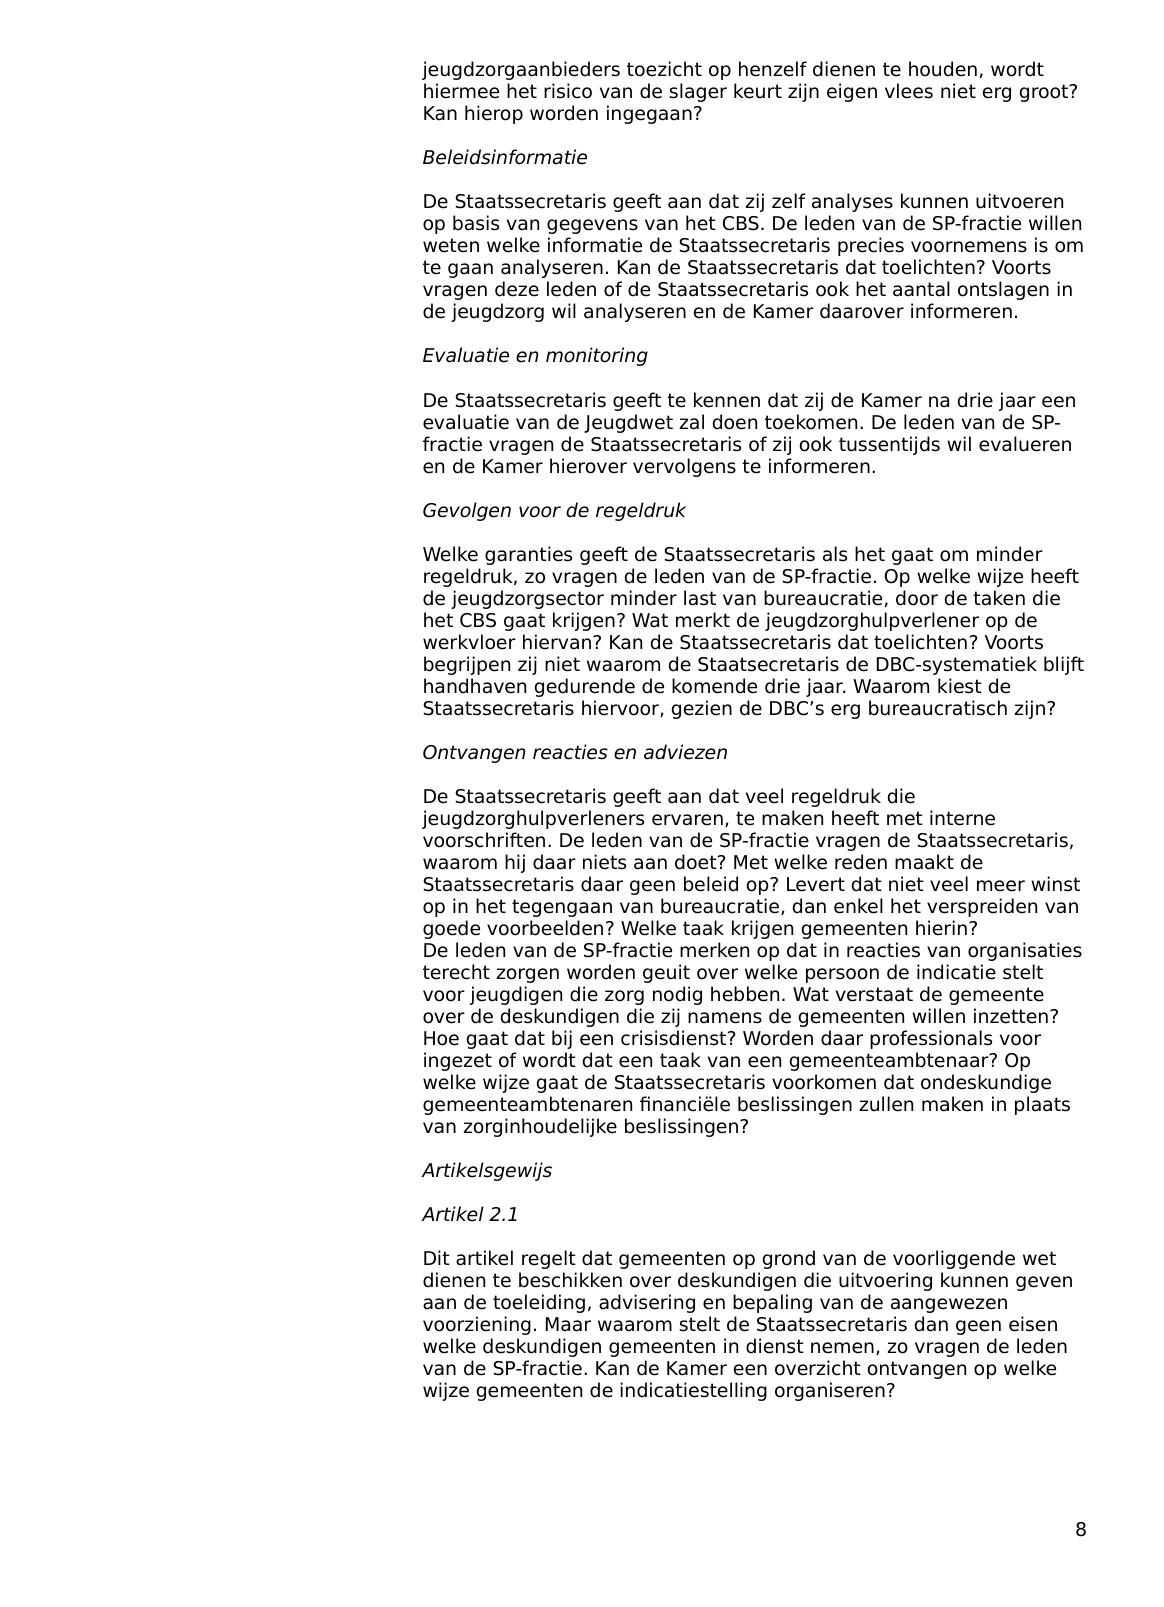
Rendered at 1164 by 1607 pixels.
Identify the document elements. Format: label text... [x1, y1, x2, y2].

text jeugdzorgaanbieders toezicht op henzelf dienen te houden, wordt hiermee het risico van de slager keurt zijn eigen vlees niet erg groot? Kan hierop worden ingegaan? [422, 59, 1087, 125]
subtitle Artikel 2.1 [422, 1204, 1087, 1226]
text De leden van de SP-fractie merken op dat in reacties van organisaties terecht zorgen worden geuit over welke persoon de indicatie stelt voor jeugdigen die zorg nodig hebben. Wat verstaat de gemeente over de deskundigen die zij namens de gemeenten willen inzetten? Hoe gaat dat bij een crisisdienst? Worden daar professionals voor ingezet of wordt dat een taak van een gemeenteambtenaar? Op welke wijze gaat de Staatssecretaris voorkomen dat ondeskundige gemeenteambtenaren financiële beslissingen zullen maken in plaats van zorginhoudelijke beslissingen? [422, 940, 1087, 1138]
subtitle Ontvangen reacties en adviezen [422, 742, 1087, 764]
text De Staatssecretaris geeft aan dat veel regeldruk die jeugdzorghulpverleners ervaren, te maken heeft met interne voorschriften. De leden van de SP-fractie vragen de Staatssecretaris, waarom hij daar niets aan doet? Met welke reden maakt de Staatssecretaris daar geen beleid op? Levert dat niet veel meer winst op in het tegengaan van bureaucratie, dan enkel het verspreiden van goede voorbeelden? Welke taak krijgen gemeenten hierin? [422, 786, 1087, 940]
subtitle Artikelsgewijs [422, 1160, 1087, 1182]
text Welke garanties geeft de Staatssecretaris als het gaat om minder regeldruk, zo vragen de leden van de SP-fractie. Op welke wijze heeft de jeugdzorgsector minder last van bureaucratie, door de taken die het CBS gaat krijgen? Wat merkt de jeugdzorghulpverlener op de werkvloer hiervan? Kan de Staatssecretaris dat toelichten? Voorts begrijpen zij niet waarom de Staatsecretaris de DBC-systematiek blijft handhaven gedurende de komende drie jaar. Waarom kiest de Staatssecretaris hiervoor, gezien de DBC’s erg bureaucratisch zijn? [422, 544, 1087, 720]
text Dit artikel regelt dat gemeenten op grond van de voorliggende wet dienen te beschikken over deskundigen die uitvoering kunnen geven aan de toeleiding, advisering en bepaling van de aangewezen voorziening. Maar waarom stelt de Staatssecretaris dan geen eisen welke deskundigen gemeenten in dienst nemen, zo vragen de leden van de SP-fractie. Kan de Kamer een overzicht ontvangen op welke wijze gemeenten de indicatiestelling organiseren? [422, 1248, 1087, 1402]
text De Staatssecretaris geeft aan dat zij zelf analyses kunnen uitvoeren op basis van gegevens van het CBS. De leden van de SP-fractie willen weten welke informatie de Staatssecretaris precies voornemens is om te gaan analyseren. Kan de Staatssecretaris dat toelichten? Voorts vragen deze leden of de Staatssecretaris ook het aantal ontslagen in de jeugdzorg wil analyseren en de Kamer daarover informeren. [422, 191, 1087, 323]
subtitle Gevolgen voor de regeldruk [422, 500, 1087, 522]
subtitle Evaluatie en monitoring [422, 345, 1087, 367]
subtitle Beleidsinformatie [422, 147, 1087, 169]
text De Staatssecretaris geeft te kennen dat zij de Kamer na drie jaar een evaluatie van de Jeugdwet zal doen toekomen. De leden van de SP-fractie vragen de Staatssecretaris of zij ook tussentijds wil evalueren en de Kamer hierover vervolgens te informeren. [422, 389, 1087, 477]
